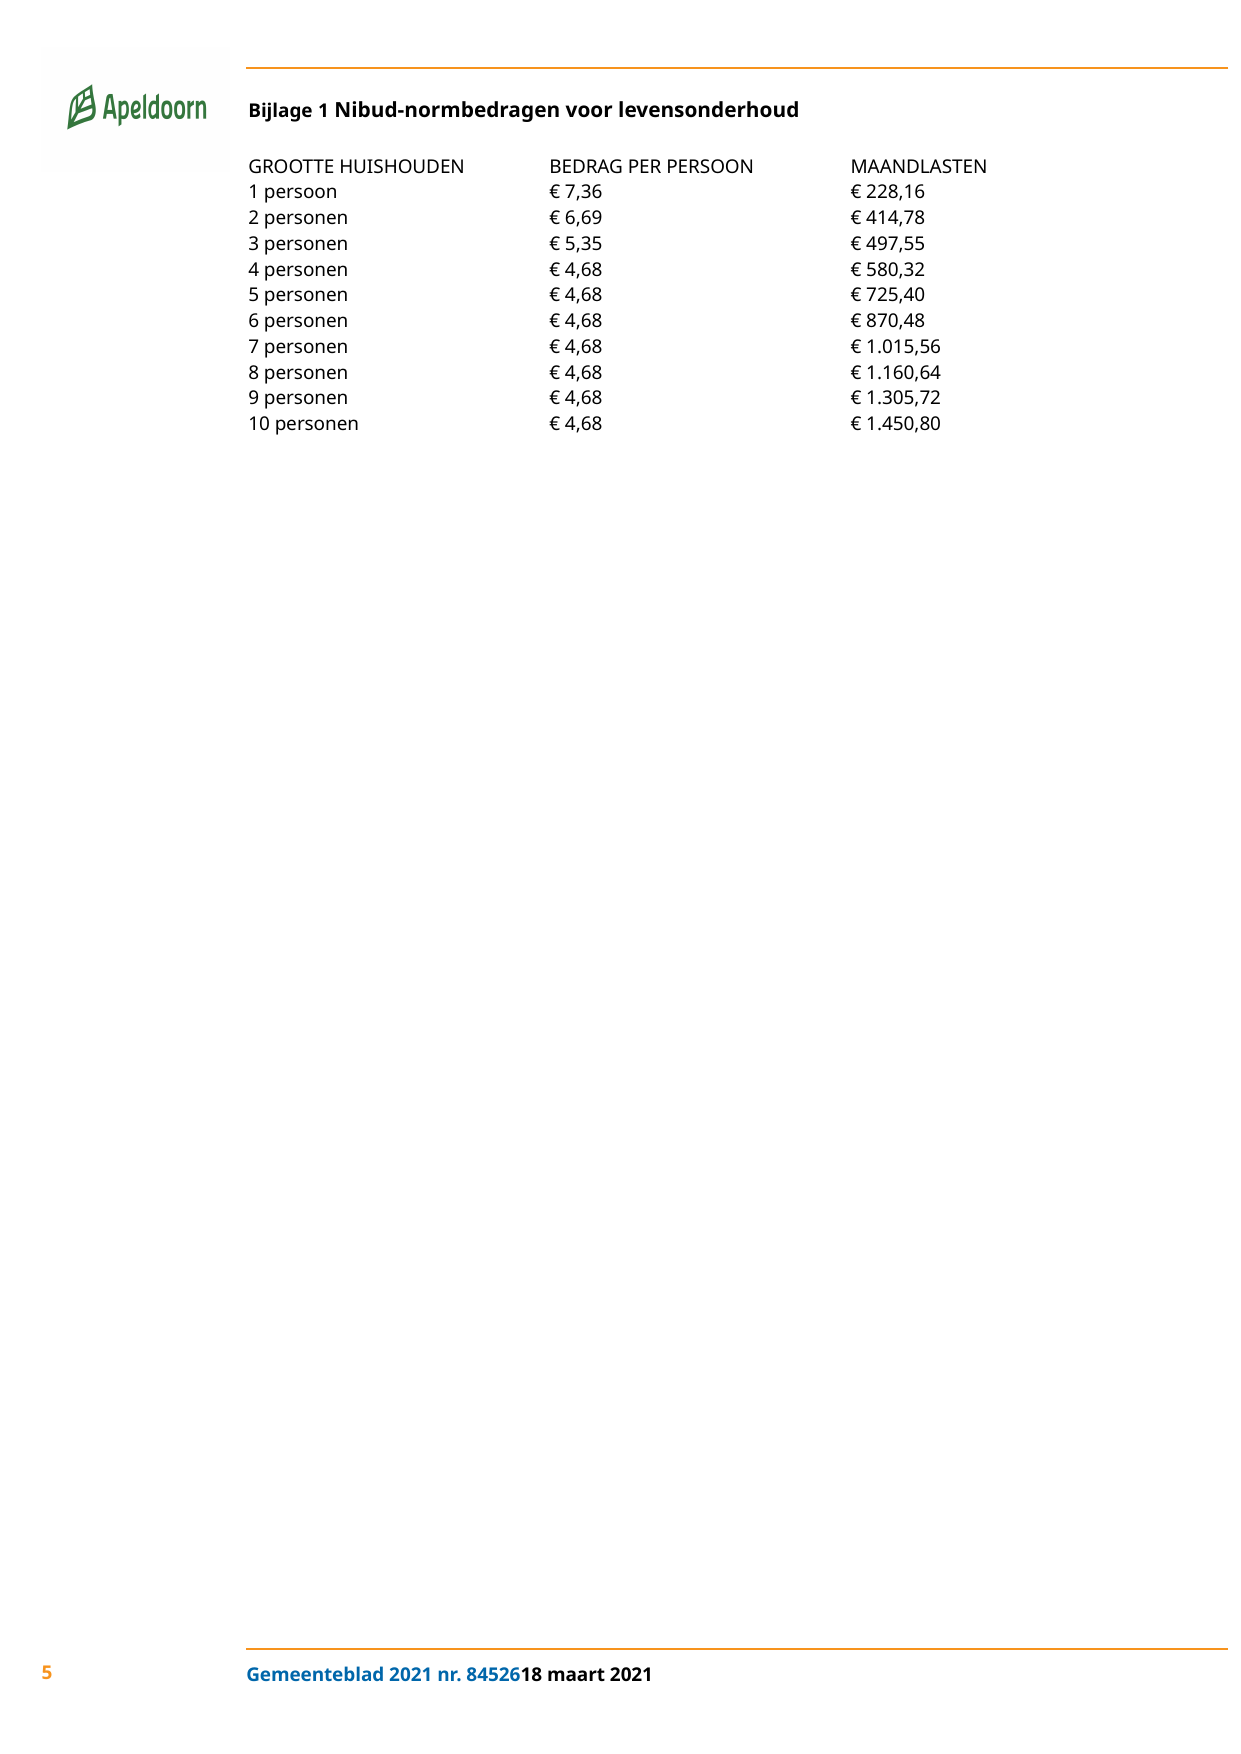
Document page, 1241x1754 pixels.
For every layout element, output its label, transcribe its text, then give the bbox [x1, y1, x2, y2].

table_cell € 4,68 [549, 282, 850, 307]
table_cell 9 personen [248, 385, 549, 410]
table_cell € 725,40 [850, 282, 1152, 307]
table_cell € 4,68 [549, 385, 850, 410]
table_cell € 1.450,80 [850, 410, 1152, 436]
table_cell € 4,68 [549, 333, 850, 359]
table_cell € 1.015,56 [850, 333, 1152, 359]
table_cell € 4,68 [549, 308, 850, 333]
table_cell 3 personen [248, 230, 549, 256]
table_cell € 4,68 [549, 359, 850, 384]
table_cell 7 personen [248, 333, 549, 359]
table_cell € 1.160,64 [850, 359, 1152, 384]
table_cell 10 personen [248, 410, 549, 436]
table_cell € 4,68 [549, 256, 850, 282]
table_cell € 6,69 [549, 205, 850, 230]
table_cell € 228,16 [850, 179, 1152, 204]
text Bijlage 1 Nibud-normbedragen voor levensonderhoud [248, 95, 1152, 123]
table_cell € 7,36 [549, 179, 850, 204]
table_header BEDRAG PER PERSOON [549, 153, 850, 179]
table_cell € 497,55 [850, 230, 1152, 256]
table_cell € 4,68 [549, 410, 850, 436]
picture [41, 47, 231, 172]
table_header GROOTTE HUISHOUDEN [248, 153, 549, 179]
table_header MAANDLASTEN [850, 153, 1152, 179]
table_cell € 1.305,72 [850, 385, 1152, 410]
table_cell € 5,35 [549, 230, 850, 256]
table_cell 4 personen [248, 256, 549, 282]
table_cell 5 personen [248, 282, 549, 307]
table_cell 8 personen [248, 359, 549, 384]
table_cell € 414,78 [850, 205, 1152, 230]
table_cell 2 personen [248, 205, 549, 230]
table_cell 6 personen [248, 308, 549, 333]
table_cell € 580,32 [850, 256, 1152, 282]
table_cell € 870,48 [850, 308, 1152, 333]
table_cell 1 persoon [248, 179, 549, 204]
